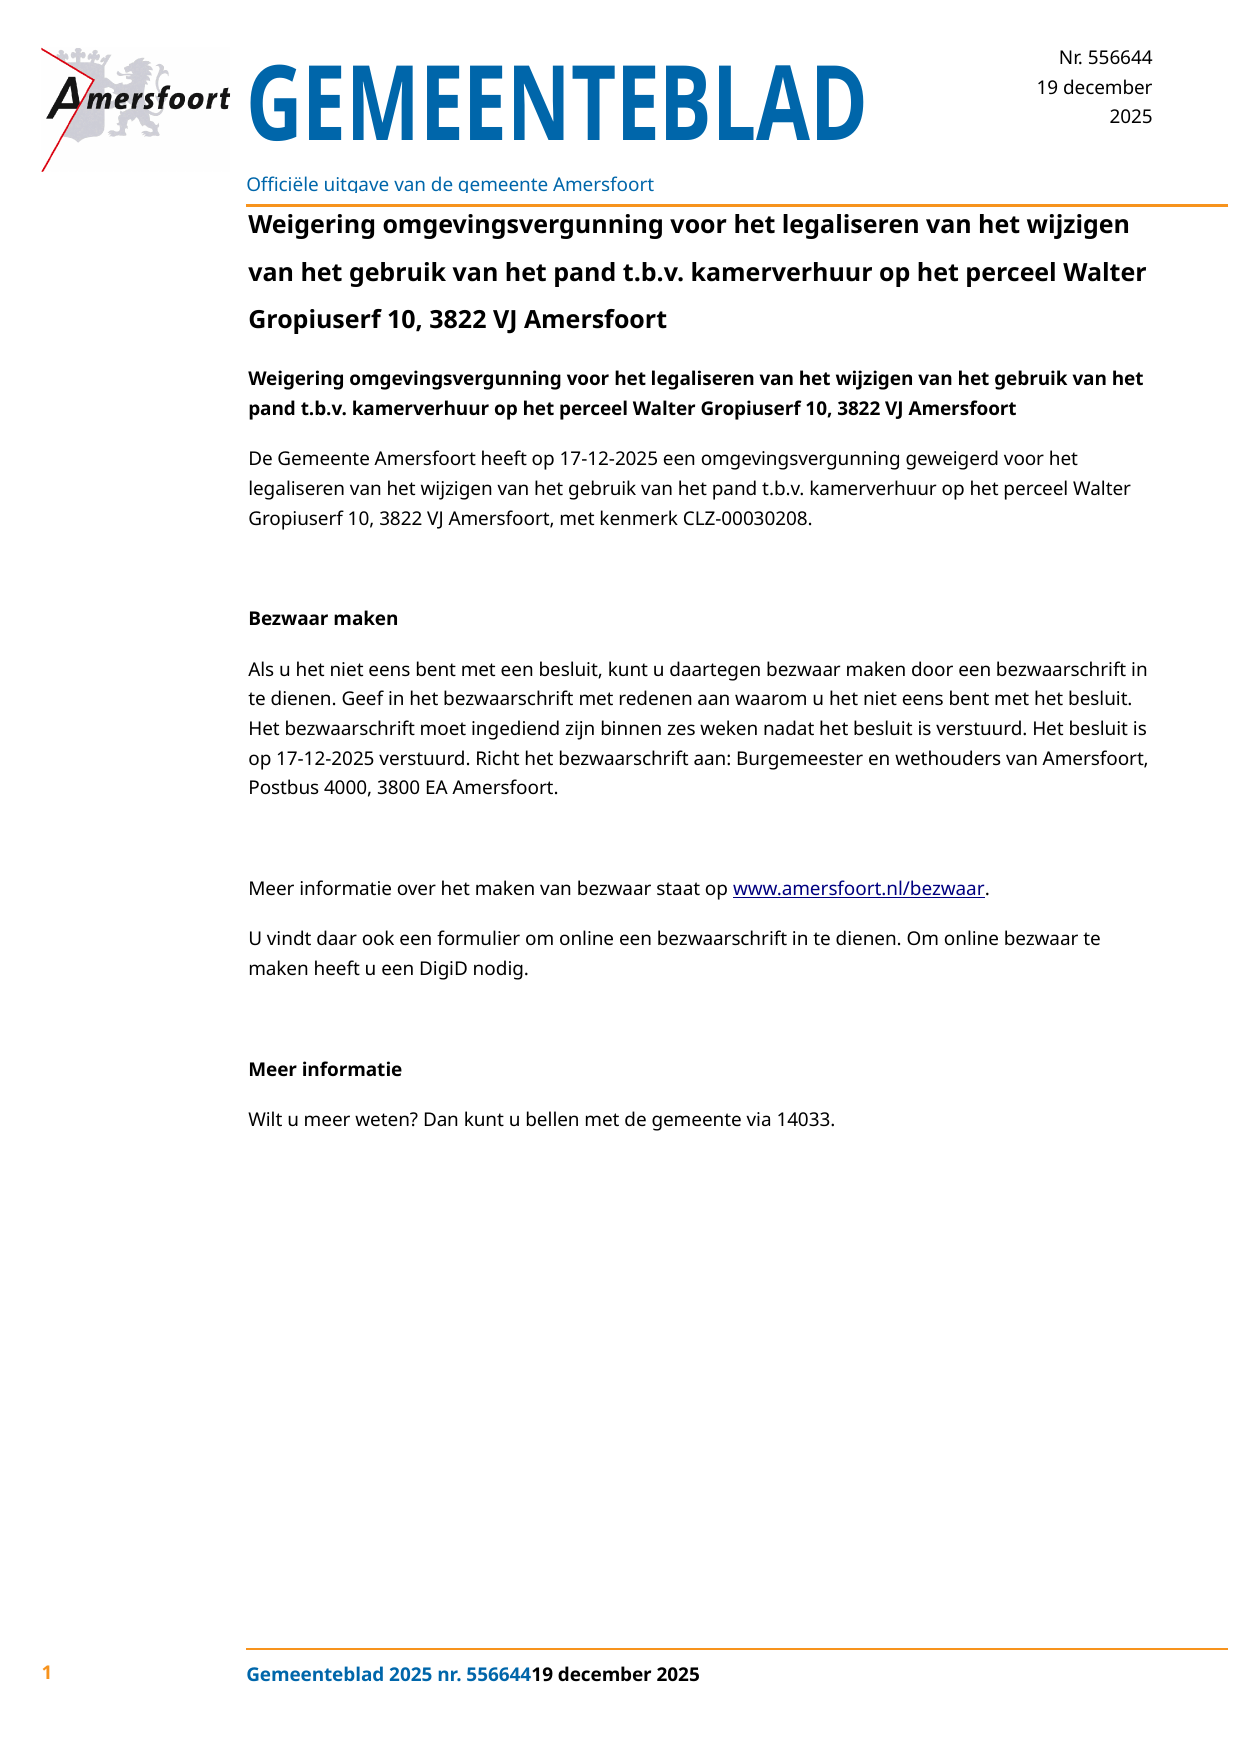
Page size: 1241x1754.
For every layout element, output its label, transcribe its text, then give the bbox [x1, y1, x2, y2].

text Weigering omgevingsvergunning voor het legaliseren van het wijzigen van het gebruik van het pand t.b.v. kamerverhuur op het perceel Walter Gropiuserf 10, 3822 VJ Amersfoort [248, 366, 1152, 421]
picture [41, 47, 231, 172]
text Weigering omgevingsvergunning voor het legaliseren van het wijzigen van het gebruik van het pand t.b.v. kamerverhuur op het perceel Walter Gropiuserf 10, 3822 VJ Amersfoort [248, 207, 1152, 336]
text Als u het niet eens bent met een besluit, kunt u daartegen bezwaar maken door een bezwaarschrift in te dienen. Geef in het bezwaarschrift met redenen aan waarom u het niet eens bent met het besluit. Het bezwaarschrift moet ingediend zijn binnen zes weken nadat het besluit is verstuurd. Het besluit is op 17-12-2025 verstuurd. Richt het bezwaarschrift aan: Burgemeester en wethouders van Amersfoort, Postbus 4000, 3800 EA Amersfoort. [248, 656, 1152, 800]
text Meer informatie over het maken van bezwaar staat op www.amersfoort.nl/bezwaar. [248, 875, 1152, 901]
text Wilt u meer weten? Dan kunt u bellen met de gemeente via 14033. [248, 1106, 1152, 1132]
text Bezwaar maken [248, 606, 1152, 631]
text U vindt daar ook een formulier om online een bezwaarschrift in te dienen. Om online bezwaar te maken heeft u een DigiD nodig. [248, 926, 1152, 981]
text Meer informatie [248, 1056, 1152, 1082]
text De Gemeente Amersfoort heeft op 17-12-2025 een omgevingsvergunning geweigerd voor het legaliseren van het wijzigen van het gebruik van het pand t.b.v. kamerverhuur op het perceel Walter Gropiuserf 10, 3822 VJ Amersfoort, met kenmerk CLZ-00030208. [248, 446, 1152, 530]
